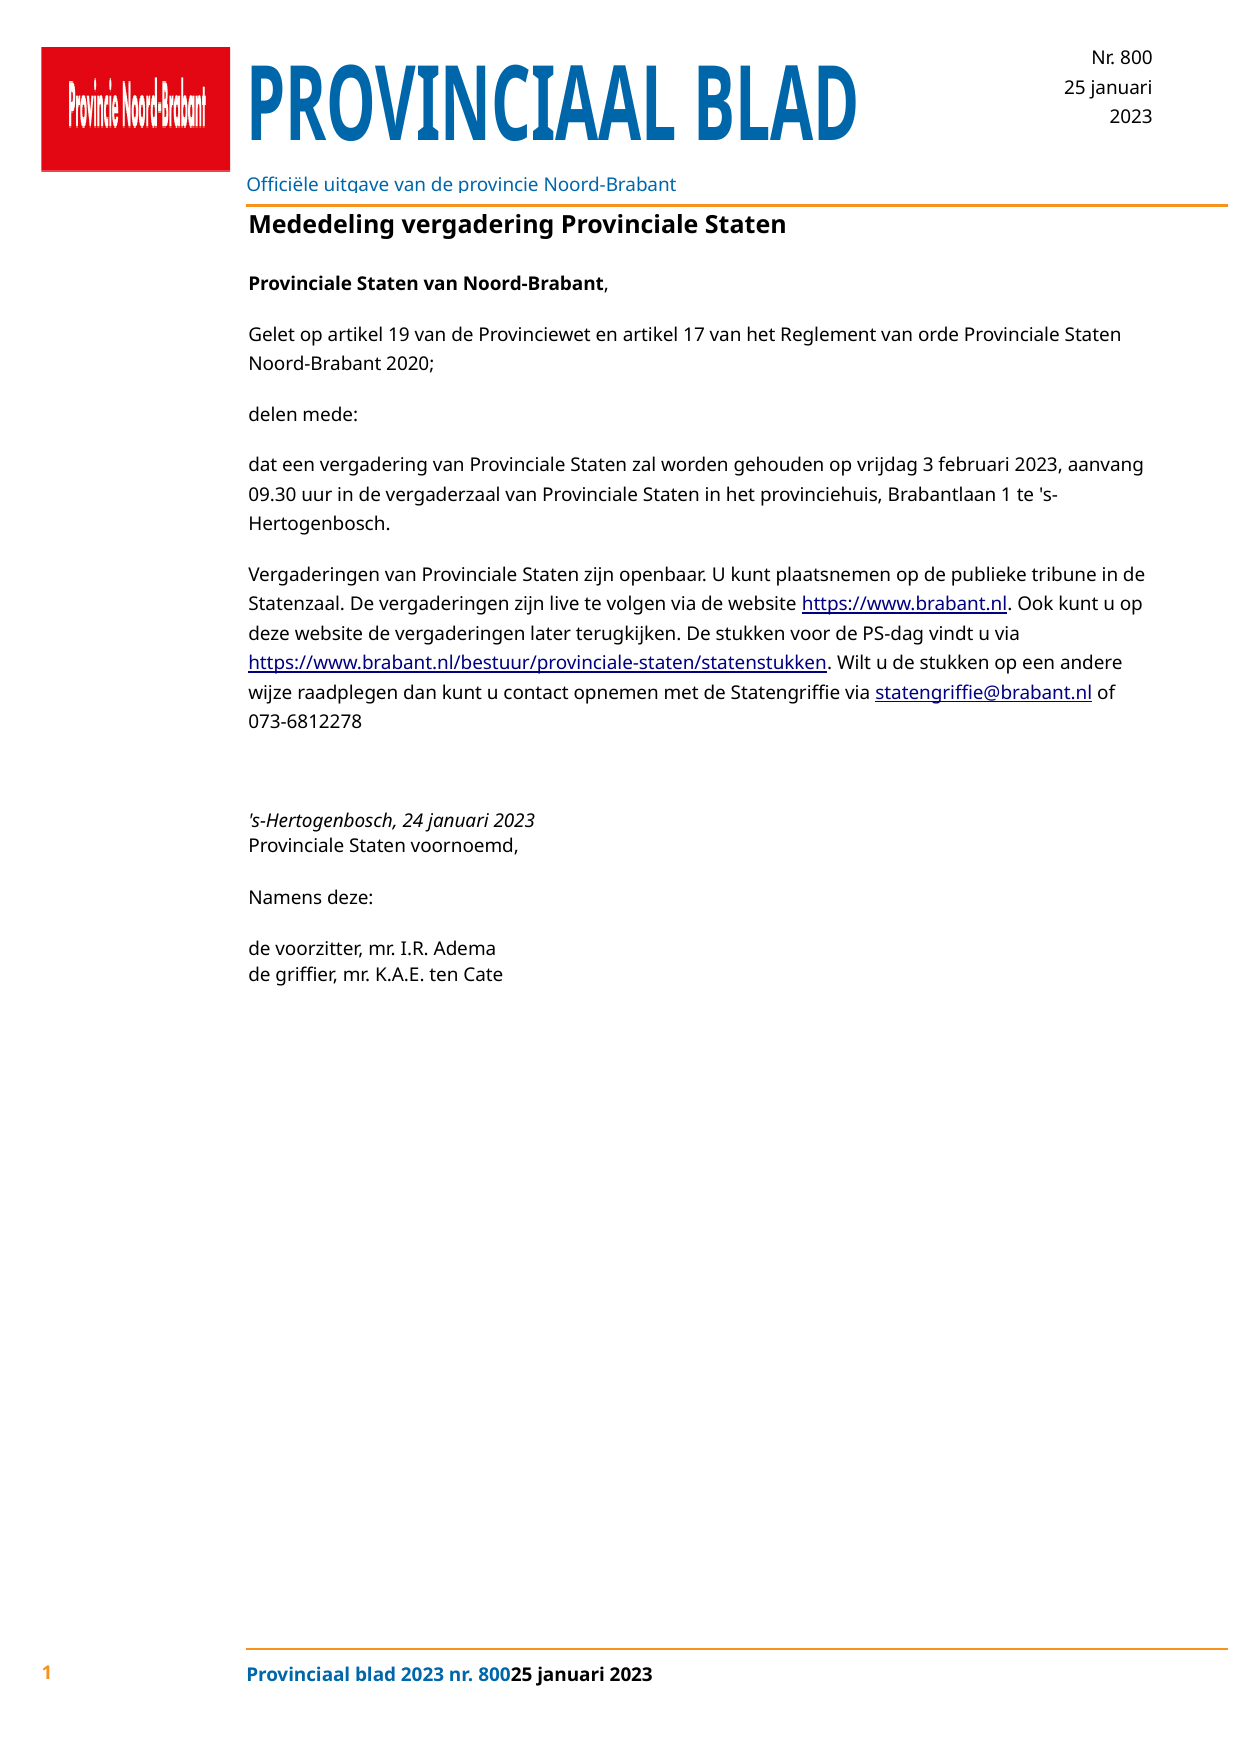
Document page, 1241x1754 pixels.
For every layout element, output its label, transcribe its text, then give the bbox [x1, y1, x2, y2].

text delen mede: [248, 401, 1152, 426]
text Mededeling vergadering Provinciale Staten [248, 207, 1152, 241]
text Provinciale Staten van Noord-Brabant, [248, 270, 1152, 296]
text Gelet op artikel 19 van de Provinciewet en artikel 17 van het Reglement van orde Provinciale Staten Noord-Brabant 2020; [248, 321, 1152, 376]
text Vergaderingen van Provinciale Staten zijn openbaar. U kunt plaatsnemen op de publieke tribune in de Statenzaal. De vergaderingen zijn live te volgen via de website https://www.brabant.nl. Ook kunt u op deze website de vergaderingen later terugkijken. De stukken voor de PS-dag vindt u via https://www.brabant.nl/bestuur/provinciale-staten/statenstukken. Wilt u de stukken op een andere wijze raadplegen dan kunt u contact opnemen met de Statengriffie via statengriffie@brabant.nl of 073-6812278 [248, 561, 1152, 734]
text Namens deze: [248, 884, 1152, 910]
text Provinciale Staten voornoemd, [248, 833, 1152, 858]
text 's-Hertogenbosch, 24 januari 2023 [248, 807, 1152, 833]
text dat een vergadering van Provinciale Staten zal worden gehouden op vrijdag 3 februari 2023, aanvang 09.30 uur in de vergaderzaal van Provinciale Staten in het provinciehuis, Brabantlaan 1 te 's-Hertogenbosch. [248, 451, 1152, 536]
text de griffier, mr. K.A.E. ten Cate [248, 961, 1152, 987]
text de voorzitter, mr. I.R. Adema [248, 936, 1152, 961]
picture [41, 47, 231, 172]
